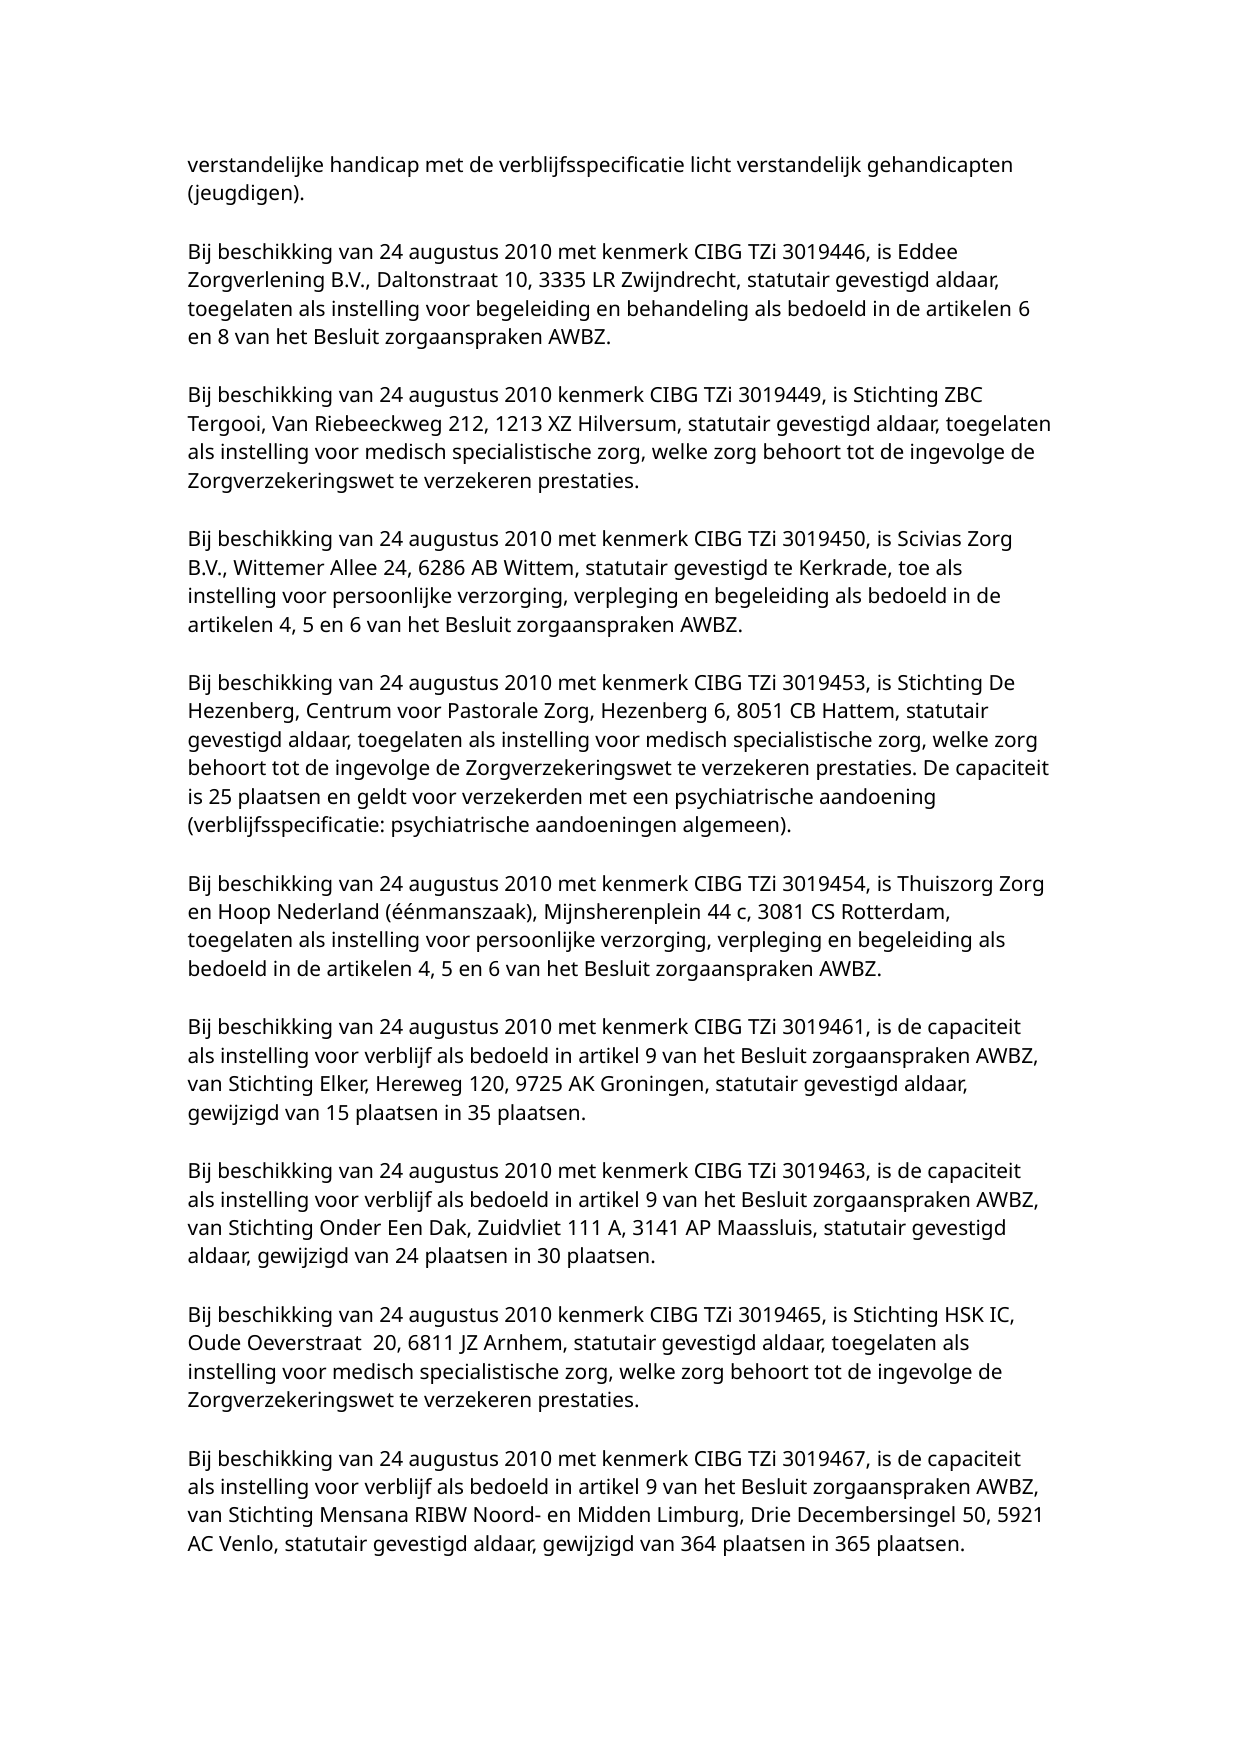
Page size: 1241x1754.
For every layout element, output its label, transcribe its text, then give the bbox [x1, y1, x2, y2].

text Bij beschikking van 24 augustus 2010 met kenmerk CIBG TZi 3019463, is de capaciteit als instelling voor verblijf als bedoeld in artikel 9 van het Besluit zorgaanspraken AWBZ, van Stichting Onder Een Dak, Zuidvliet 111 A, 3141 AP Maassluis, statutair gevestigd aldaar, gewijzigd van 24 plaatsen in 30 plaatsen. [187, 1156, 1053, 1270]
text Bij beschikking van 24 augustus 2010 met kenmerk CIBG TZi 3019450, is Scivias Zorg B.V., Wittemer Allee 24, 6286 AB Wittem, statutair gevestigd te Kerkrade, toe als instelling voor persoonlijke verzorging, verpleging en begeleiding als bedoeld in de artikelen 4, 5 en 6 van het Besluit zorgaanspraken AWBZ. [187, 524, 1053, 638]
text Bij beschikking van 24 augustus 2010 met kenmerk CIBG TZi 3019453, is Stichting De Hezenberg, Centrum voor Pastorale Zorg, Hezenberg 6, 8051 CB Hattem, statutair gevestigd aldaar, toegelaten als instelling voor medisch specialistische zorg, welke zorg behoort tot de ingevolge de Zorgverzekeringswet te verzekeren prestaties. De capaciteit is 25 plaatsen en geldt voor verzekerden met een psychiatrische aandoening (verblijfsspecificatie: psychiatrische aandoeningen algemeen). [187, 668, 1053, 839]
text Bij beschikking van 24 augustus 2010 kenmerk CIBG TZi 3019465, is Stichting HSK IC, Oude Oeverstraat 20, 6811 JZ Arnhem, statutair gevestigd aldaar, toegelaten als instelling voor medisch specialistische zorg, welke zorg behoort tot de ingevolge de Zorgverzekeringswet te verzekeren prestaties. [187, 1300, 1053, 1414]
text Bij beschikking van 24 augustus 2010 met kenmerk CIBG TZi 3019446, is Eddee Zorgverlening B.V., Daltonstraat 10, 3335 LR Zwijndrecht, statutair gevestigd aldaar, toegelaten als instelling voor begeleiding en behandeling als bedoeld in de artikelen 6 en 8 van het Besluit zorgaanspraken AWBZ. [187, 237, 1053, 351]
text Bij beschikking van 24 augustus 2010 met kenmerk CIBG TZi 3019461, is de capaciteit als instelling voor verblijf als bedoeld in artikel 9 van het Besluit zorgaanspraken AWBZ, van Stichting Elker, Hereweg 120, 9725 AK Groningen, statutair gevestigd aldaar, gewijzigd van 15 plaatsen in 35 plaatsen. [187, 1012, 1053, 1126]
text Bij beschikking van 24 augustus 2010 met kenmerk CIBG TZi 3019467, is de capaciteit als instelling voor verblijf als bedoeld in artikel 9 van het Besluit zorgaanspraken AWBZ, van Stichting Mensana RIBW Noord- en Midden Limburg, Drie Decembersingel 50, 5921 AC Venlo, statutair gevestigd aldaar, gewijzigd van 364 plaatsen in 365 plaatsen. [187, 1444, 1053, 1557]
text Bij beschikking van 24 augustus 2010 kenmerk CIBG TZi 3019449, is Stichting ZBC Tergooi, Van Riebeeckweg 212, 1213 XZ Hilversum, statutair gevestigd aldaar, toegelaten als instelling voor medisch specialistische zorg, welke zorg behoort tot de ingevolge de Zorgverzekeringswet te verzekeren prestaties. [187, 381, 1053, 494]
text Bij beschikking van 24 augustus 2010 met kenmerk CIBG TZi 3019454, is Thuiszorg Zorg en Hoop Nederland (éénmanszaak), Mijnsherenplein 44 c, 3081 CS Rotterdam, toegelaten als instelling voor persoonlijke verzorging, verpleging en begeleiding als bedoeld in de artikelen 4, 5 en 6 van het Besluit zorgaanspraken AWBZ. [187, 869, 1053, 982]
text verstandelijke handicap met de verblijfsspecificatie licht verstandelijk gehandicapten (jeugdigen). [187, 150, 1053, 207]
